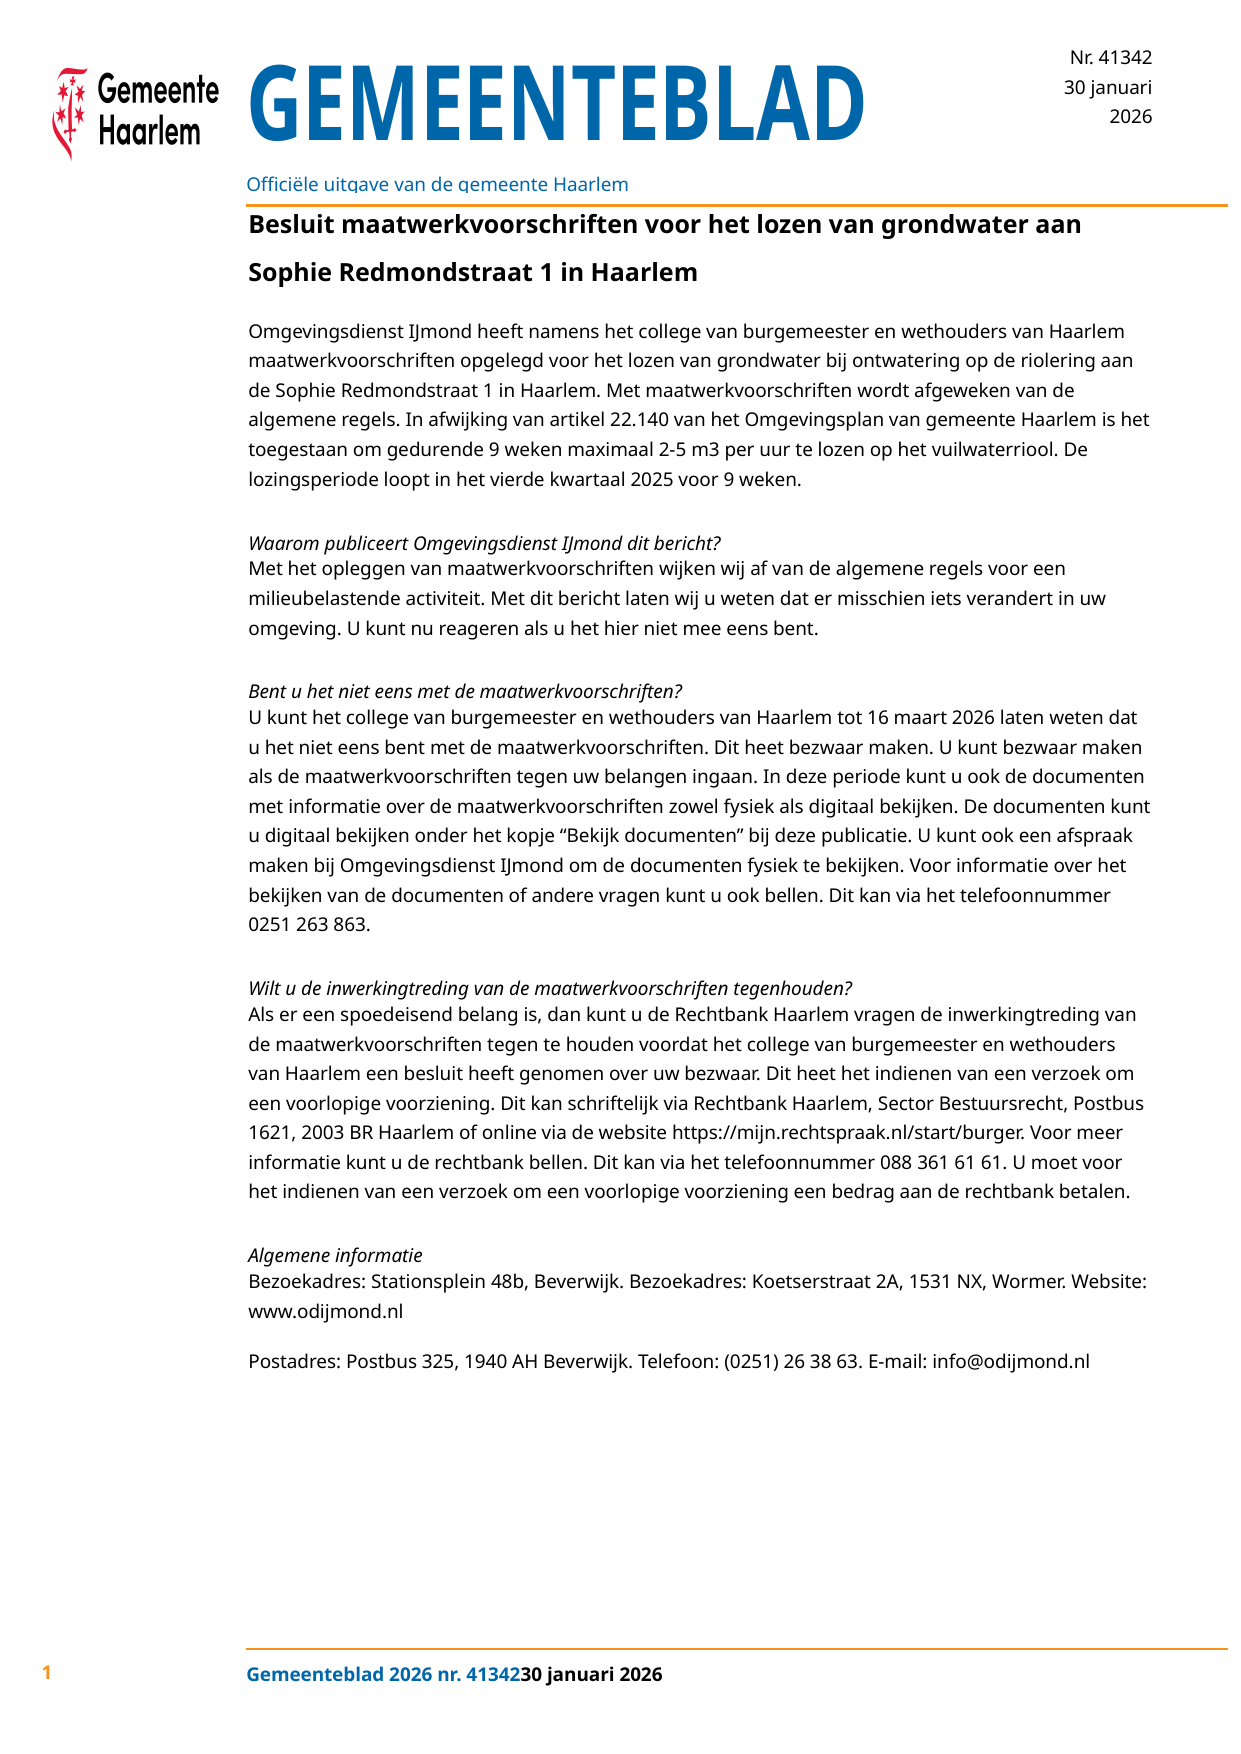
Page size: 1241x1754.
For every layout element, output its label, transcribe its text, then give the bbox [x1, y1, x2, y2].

text Wilt u de inwerkingtreding van de maatwerkvoorschriften tegenhouden? [248, 975, 1152, 1001]
text U kunt het college van burgemeester en wethouders van Haarlem tot 16 maart 2026 laten weten dat u het niet eens bent met de maatwerkvoorschriften. Dit heet bezwaar maken. U kunt bezwaar maken als de maatwerkvoorschriften tegen uw belangen ingaan. In deze periode kunt u ook de documenten met informatie over de maatwerkvoorschriften zowel fysiek als digitaal bekijken. De documenten kunt u digitaal bekijken onder het kopje “Bekijk documenten” bij deze publicatie. U kunt ook een afspraak maken bij Omgevingsdienst IJmond om de documenten fysiek te bekijken. Voor informatie over het bekijken van de documenten of andere vragen kunt u ook bellen. Dit kan via het telefoonnummer 0251 263 863. [248, 704, 1152, 937]
text Postadres: Postbus 325, 1940 AH Beverwijk. Telefoon: (0251) 26 38 63. E-mail: info@odijmond.nl [248, 1348, 1152, 1374]
text Omgevingsdienst IJmond heeft namens het college van burgemeester en wethouders van Haarlem maatwerkvoorschriften opgelegd voor het lozen van grondwater bij ontwatering op de riolering aan de Sophie Redmondstraat 1 in Haarlem. Met maatwerkvoorschriften wordt afgeweken van de algemene regels. In afwijking van artikel 22.140 van het Omgevingsplan van gemeente Haarlem is het toegestaan om gedurende 9 weken maximaal 2-5 m3 per uur te lozen op het vuilwaterriool. De lozingsperiode loopt in het vierde kwartaal 2025 voor 9 weken. [248, 318, 1152, 492]
picture [41, 47, 231, 172]
text Als er een spoedeisend belang is, dan kunt u de Rechtbank Haarlem vragen de inwerkingtreding van de maatwerkvoorschriften tegen te houden voordat het college van burgemeester en wethouders van Haarlem een besluit heeft genomen over uw bezwaar. Dit heet het indienen van een verzoek om een voorlopige voorziening. Dit kan schriftelijk via Rechtbank Haarlem, Sector Bestuursrecht, Postbus 1621, 2003 BR Haarlem of online via de website https://mijn.rechtspraak.nl/start/burger. Voor meer informatie kunt u de rechtbank bellen. Dit kan via het telefoonnummer 088 361 61 61. U moet voor het indienen van een verzoek om een voorlopige voorziening een bedrag aan de rechtbank betalen. [248, 1001, 1152, 1204]
text Waarom publiceert Omgevingsdienst IJmond dit bericht? [248, 530, 1152, 556]
text Met het opleggen van maatwerkvoorschriften wijken wij af van de algemene regels voor een milieubelastende activiteit. Met dit bericht laten wij u weten dat er misschien iets verandert in uw omgeving. U kunt nu reageren als u het hier niet mee eens bent. [248, 556, 1152, 640]
text Bezoekadres: Stationsplein 48b, Beverwijk. Bezoekadres: Koetserstraat 2A, 1531 NX, Wormer. Website: www.odijmond.nl [248, 1268, 1152, 1324]
text Algemene informatie [248, 1243, 1152, 1268]
text Besluit maatwerkvoorschriften voor het lozen van grondwater aan Sophie Redmondstraat 1 in Haarlem [248, 207, 1152, 288]
text Bent u het niet eens met de maatwerkvoorschriften? [248, 679, 1152, 704]
